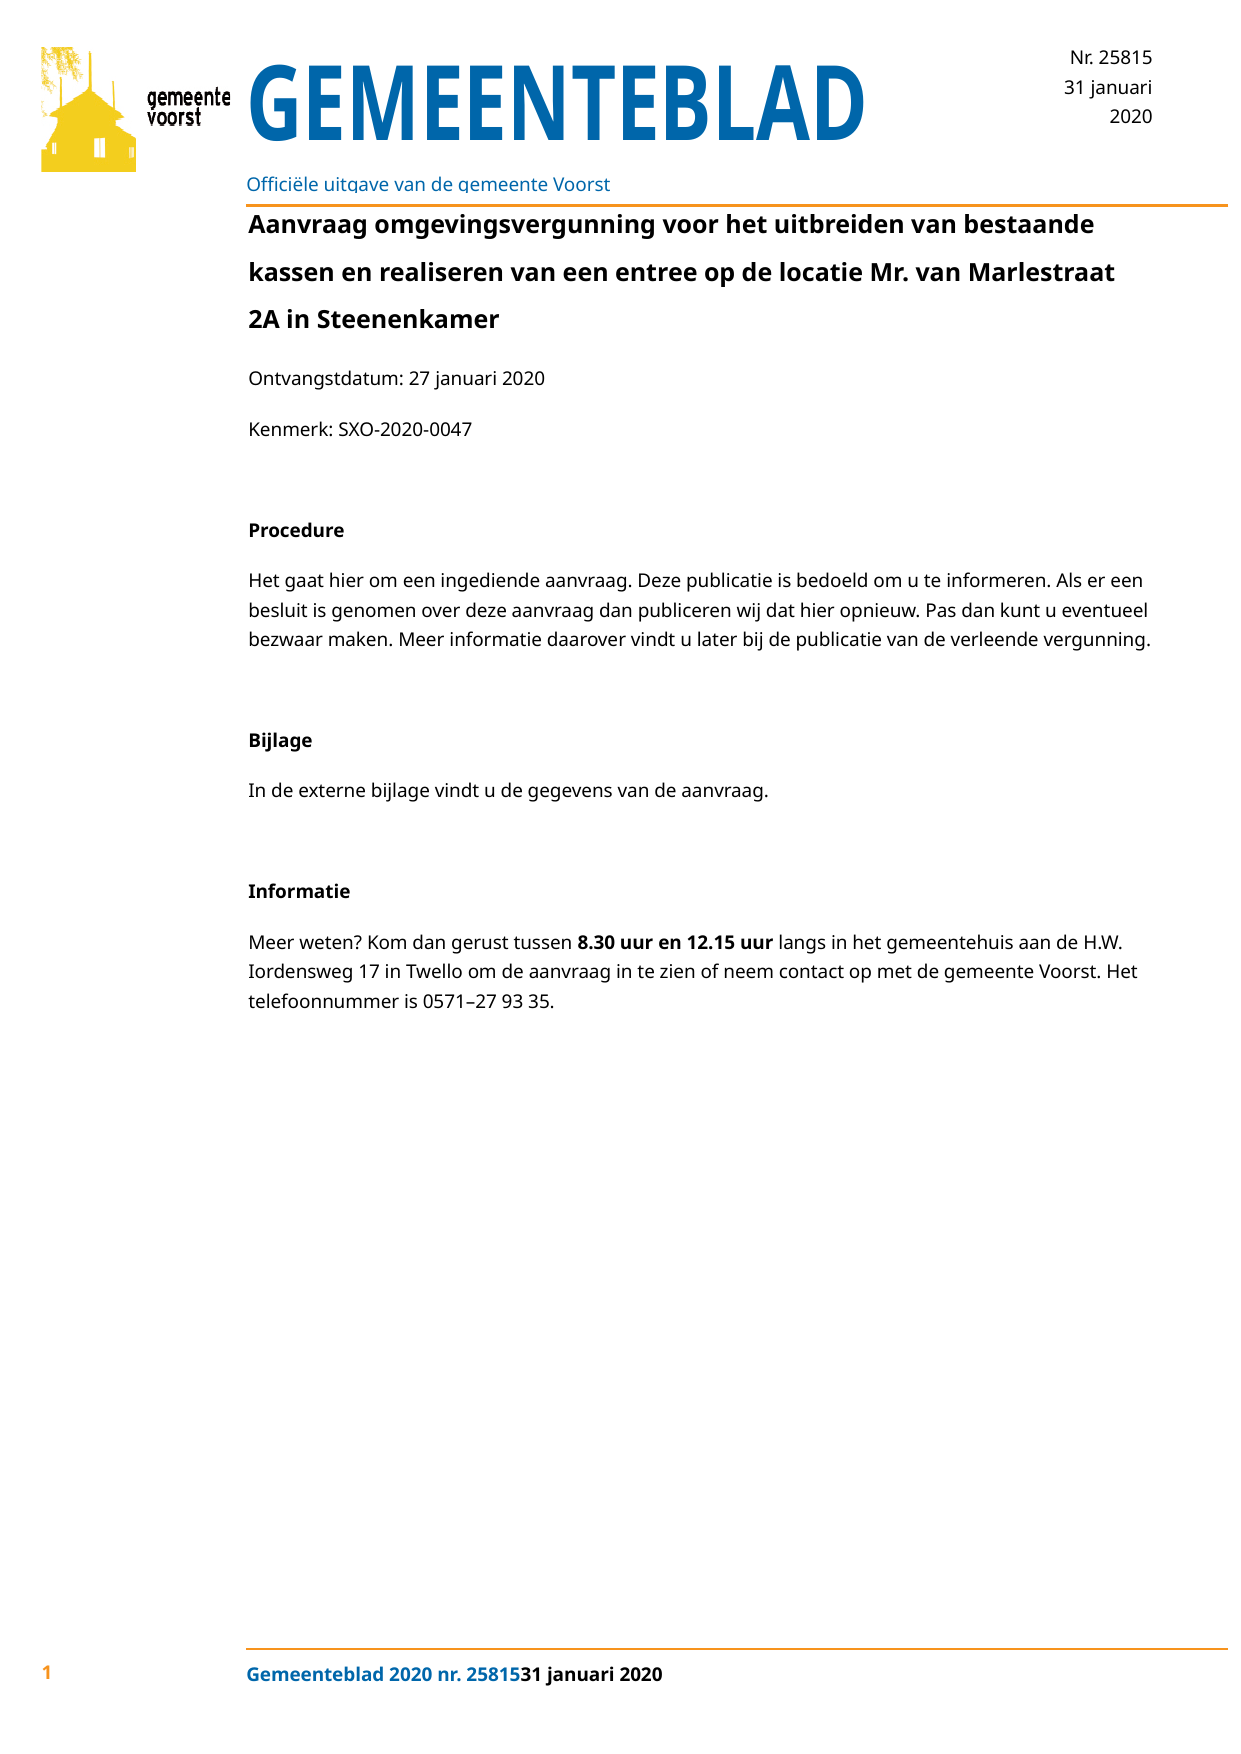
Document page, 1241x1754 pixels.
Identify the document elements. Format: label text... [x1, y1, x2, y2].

text Aanvraag omgevingsvergunning voor het uitbreiden van bestaande kassen en realiseren van een entree op de locatie Mr. van Marlestraat 2A in Steenenkamer [248, 207, 1152, 336]
text Kenmerk: SXO-2020-0047 [248, 416, 1152, 442]
text Ontvangstdatum: 27 januari 2020 [248, 366, 1152, 391]
text In de externe bijlage vindt u de gegevens van de aanvraag. [248, 778, 1152, 803]
text Procedure [248, 517, 1152, 542]
text Meer weten? Kom dan gerust tussen 8.30 uur en 12.15 uur langs in het gemeentehuis aan de H.W. Iordensweg 17 in Twello om de aanvraag in te zien of neem contact op met de gemeente Voorst. Het telefoonnummer is 0571–27 93 35. [248, 929, 1152, 1014]
text Het gaat hier om een ingediende aanvraag. Deze publicatie is bedoeld om u te informeren. Als er een besluit is genomen over deze aanvraag dan publiceren wij dat hier opnieuw. Pas dan kunt u eventueel bezwaar maken. Meer informatie daarover vindt u later bij de publicatie van de verleende vergunning. [248, 567, 1152, 652]
picture [41, 47, 231, 172]
text Bijlage [248, 727, 1152, 753]
text Informatie [248, 878, 1152, 904]
